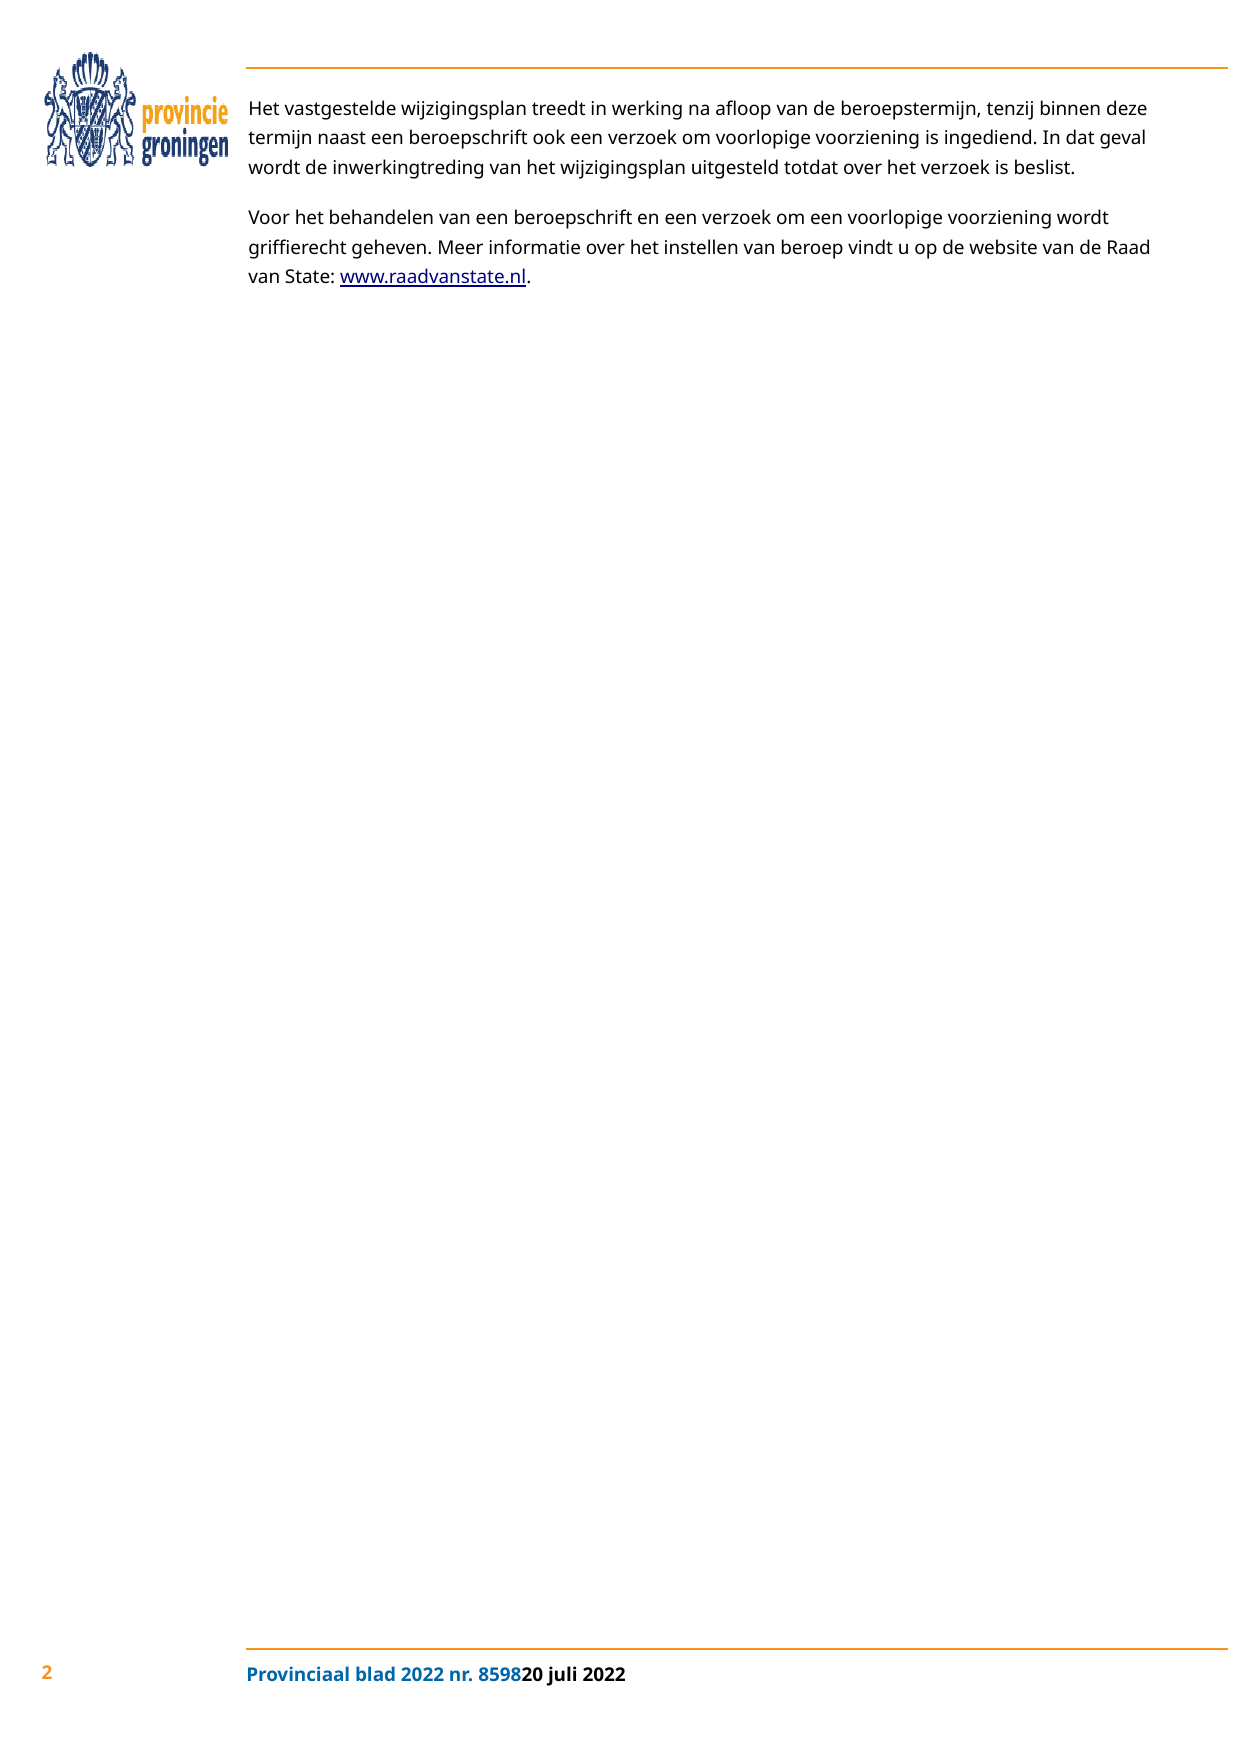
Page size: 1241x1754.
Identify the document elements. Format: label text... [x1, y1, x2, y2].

picture [41, 47, 231, 172]
text Voor het behandelen van een beroepschrift en een verzoek om een voorlopige voorziening wordt griffierecht geheven. Meer informatie over het instellen van beroep vindt u op de website van de Raad van State: www.raadvanstate.nl. [248, 204, 1152, 289]
text Het vastgestelde wijzigingsplan treedt in werking na afloop van de beroepstermijn, tenzij binnen deze termijn naast een beroepschrift ook een verzoek om voorlopige voorziening is ingediend. In dat geval wordt de inwerkingtreding van het wijzigingsplan uitgesteld totdat over het verzoek is beslist. [248, 95, 1152, 180]
